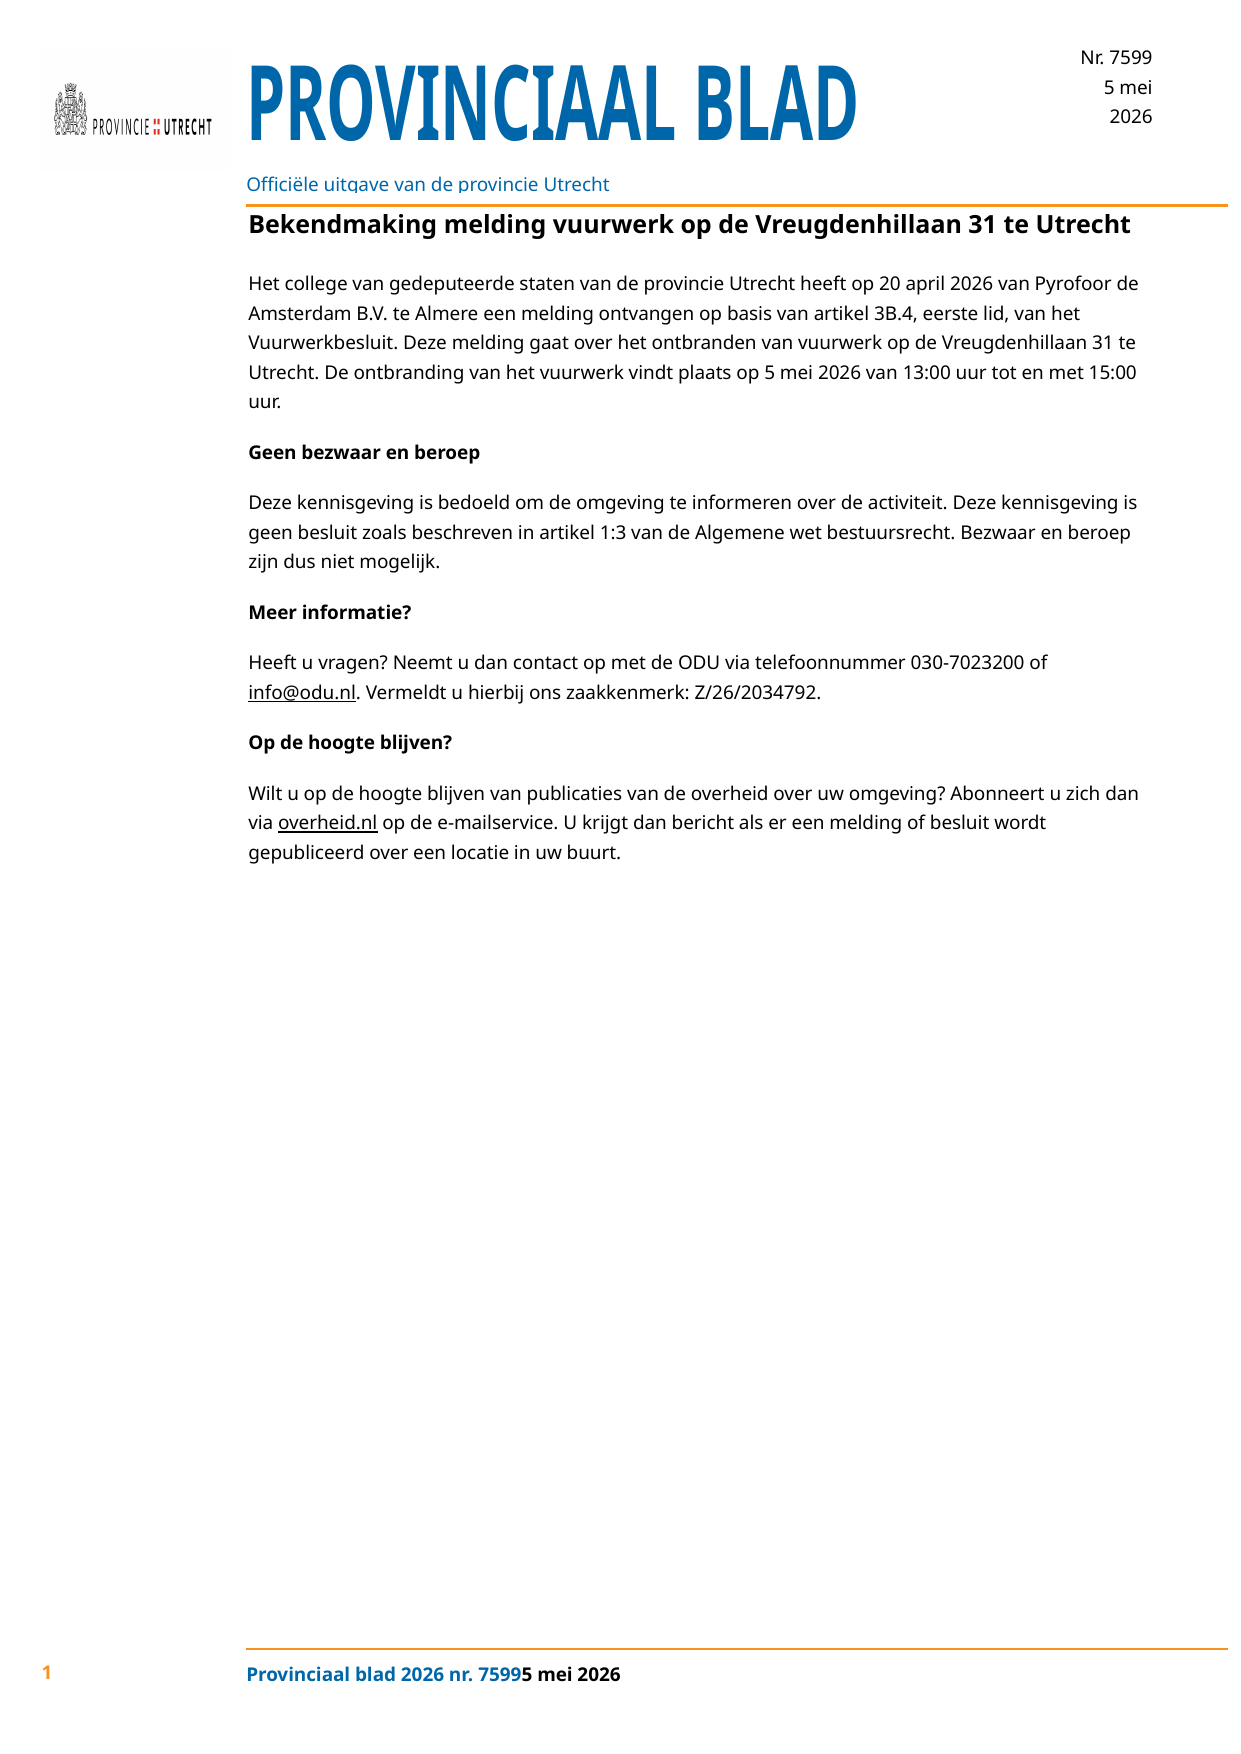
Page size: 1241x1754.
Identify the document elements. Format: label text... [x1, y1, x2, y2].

text Heeft u vragen? Neemt u dan contact op met de ODU via telefoonnummer 030-7023200 of info@odu.nl. Vermeldt u hierbij ons zaakkenmerk: Z/26/2034792. [248, 649, 1152, 705]
text Geen bezwaar en beroep [248, 439, 1152, 465]
text Het college van gedeputeerde staten van de provincie Utrecht heeft op 20 april 2026 van Pyrofoor de Amsterdam B.V. te Almere een melding ontvangen op basis van artikel 3B.4, eerste lid, van het Vuurwerkbesluit. Deze melding gaat over het ontbranden van vuurwerk op de Vreugdenhillaan 31 te Utrecht. De ontbranding van het vuurwerk vindt plaats op 5 mei 2026 van 13:00 uur tot en met 15:00 uur. [248, 270, 1152, 414]
text Bekendmaking melding vuurwerk op de Vreugdenhillaan 31 te Utrecht [248, 207, 1152, 241]
text Meer informatie? [248, 599, 1152, 625]
picture [41, 47, 231, 172]
text Op de hoogte blijven? [248, 729, 1152, 755]
text Wilt u op de hoogte blijven van publicaties van de overheid over uw omgeving? Abonneert u zich dan via overheid.nl op de e-mailservice. U krijgt dan bericht als er een melding of besluit wordt gepubliceerd over een locatie in uw buurt. [248, 780, 1152, 865]
text Deze kennisgeving is bedoeld om de omgeving te informeren over de activiteit. Deze kennisgeving is geen besluit zoals beschreven in artikel 1:3 van de Algemene wet bestuursrecht. Bezwaar en beroep zijn dus niet mogelijk. [248, 489, 1152, 574]
